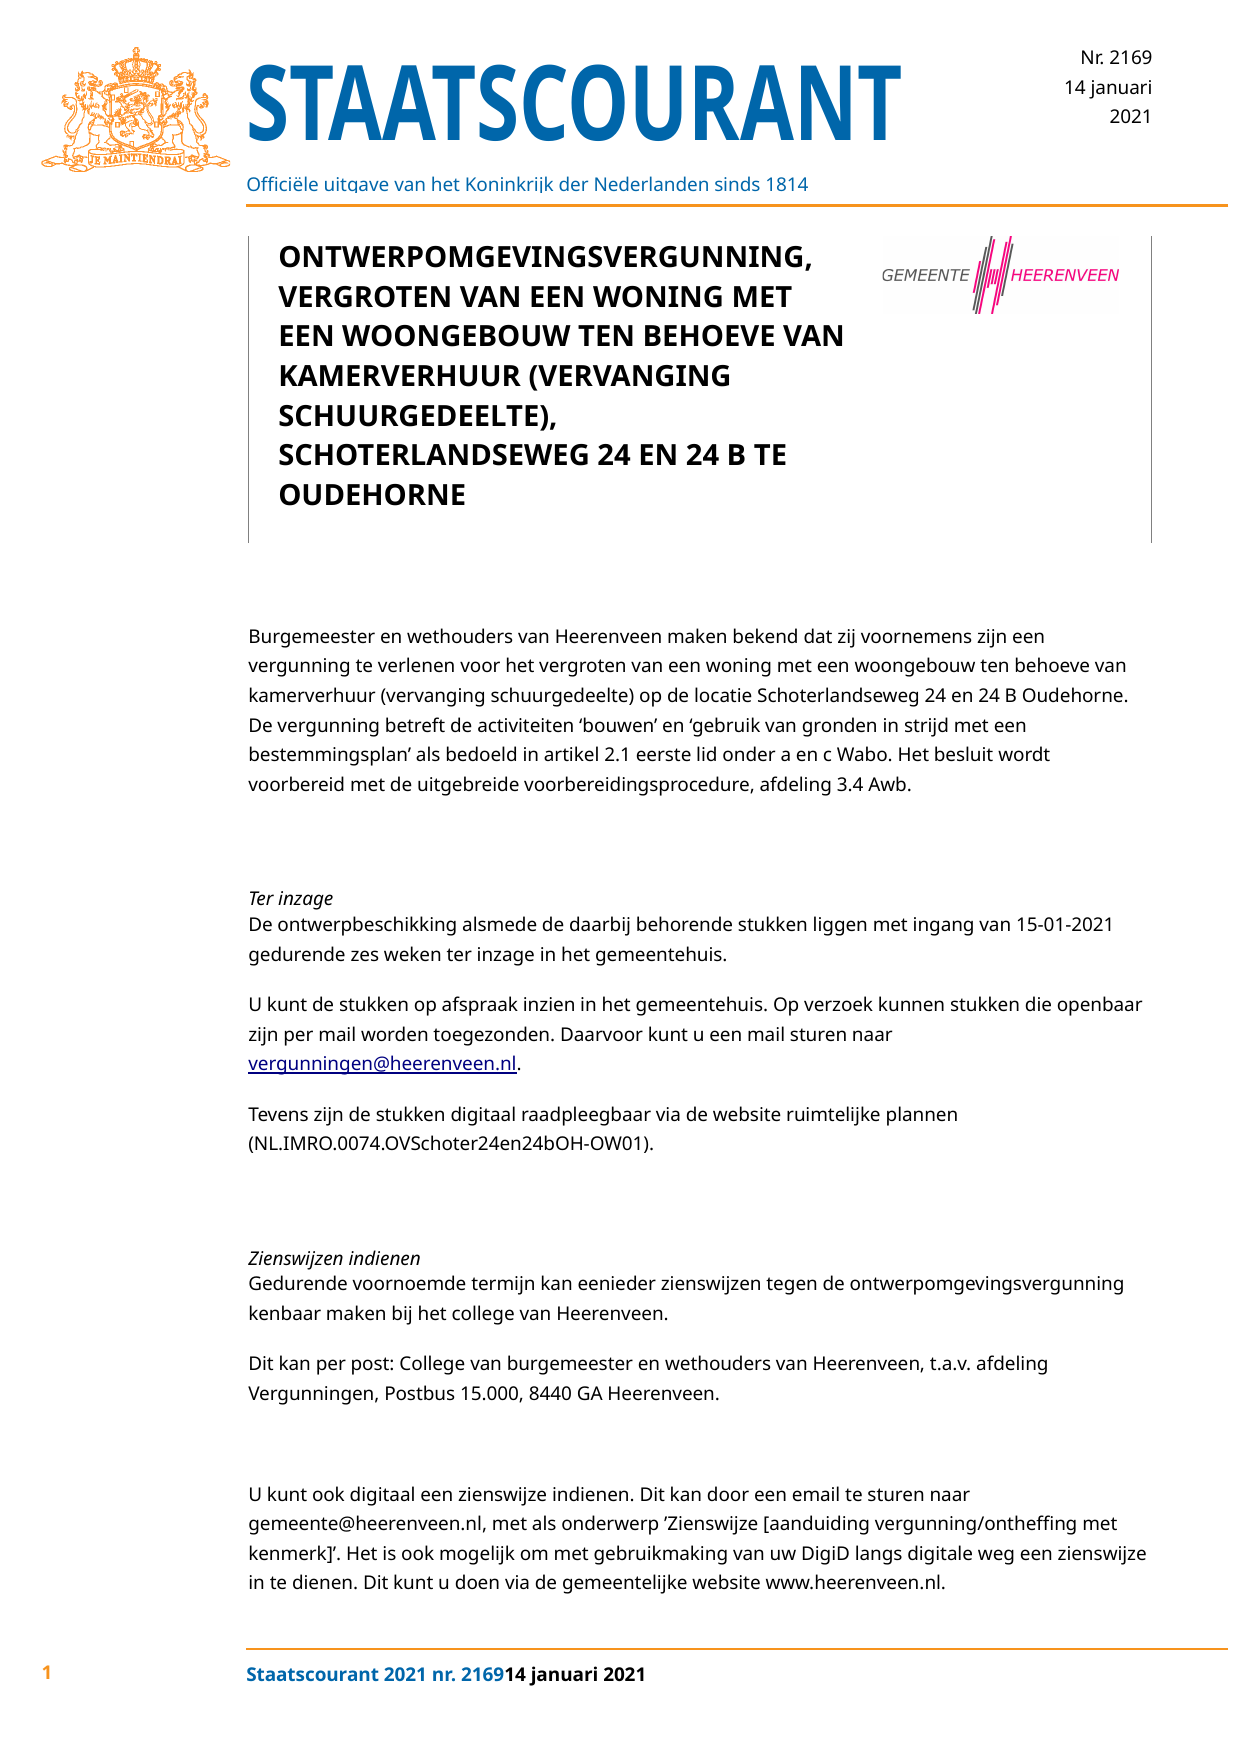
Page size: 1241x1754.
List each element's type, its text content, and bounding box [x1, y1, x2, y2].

text Tevens zijn de stukken digitaal raadpleegbaar via de website ruimtelijke plannen (NL.IMRO.0074.OVSchoter24en24bOH-OW01). [248, 1101, 1152, 1156]
text Zienswijzen indienen [248, 1245, 1152, 1270]
text Burgemeester en wethouders van Heerenveen maken bekend dat zij voornemens zijn een vergunning te verlenen voor het vergroten van een woning met een woongebouw ten behoeve van kamerverhuur (vervanging schuurgedeelte) op de locatie Schoterlandseweg 24 en 24 B Oudehorne. De vergunning betreft de activiteiten ‘bouwen’ en ‘gebruik van gronden in strijd met een bestemmingsplan’ als bedoeld in artikel 2.1 eerste lid onder a en c Wabo. Het besluit wordt voorbereid met de uitgebreide voorbereidingsprocedure, afdeling 3.4 Awb. [248, 623, 1152, 797]
picture [41, 47, 231, 172]
text U kunt de stukken op afspraak inzien in het gemeentehuis. Op verzoek kunnen stukken die openbaar zijn per mail worden toegezonden. Daarvoor kunt u een mail sturen naar vergunningen@heerenveen.nl. [248, 991, 1152, 1076]
text U kunt ook digitaal een zienswijze indienen. Dit kan door een email te sturen naar gemeente@heerenveen.nl, met als onderwerp ’Zienswijze [aanduiding vergunning/ontheffing met kenmerk]’. Het is ook mogelijk om met gebruikmaking van uw DigiD langs digitale weg een zienswijze in te dienen. Dit kunt u doen via de gemeentelijke website www.heerenveen.nl. [248, 1481, 1152, 1595]
picture [882, 236, 1119, 314]
table_header [850, 236, 1151, 543]
text Ter inzage [248, 885, 1152, 911]
text Gedurende voornoemde termijn kan eenieder zienswijzen tegen de ontwerpomgevingsvergunning kenbaar maken bij het college van Heerenveen. [248, 1270, 1152, 1326]
text De ontwerpbeschikking alsmede de daarbij behorende stukken liggen met ingang van 15-01-2021 gedurende zes weken ter inzage in het gemeentehuis. [248, 911, 1152, 966]
table_header ONTWERPOMGEVINGSVERGUNNING, VERGROTEN VAN EEN WONING MET EEN WOONGEBOUW TEN BEHOEVE VAN KAMERVERHUUR (VERVANGING SCHUURGEDEELTE), SCHOTERLANDSEWEG 24 EN 24 B TE OUDEHORNE [249, 236, 850, 543]
text Dit kan per post: College van burgemeester en wethouders van Heerenveen, t.a.v. afdeling Vergunningen, Postbus 15.000, 8440 GA Heerenveen. [248, 1350, 1152, 1406]
